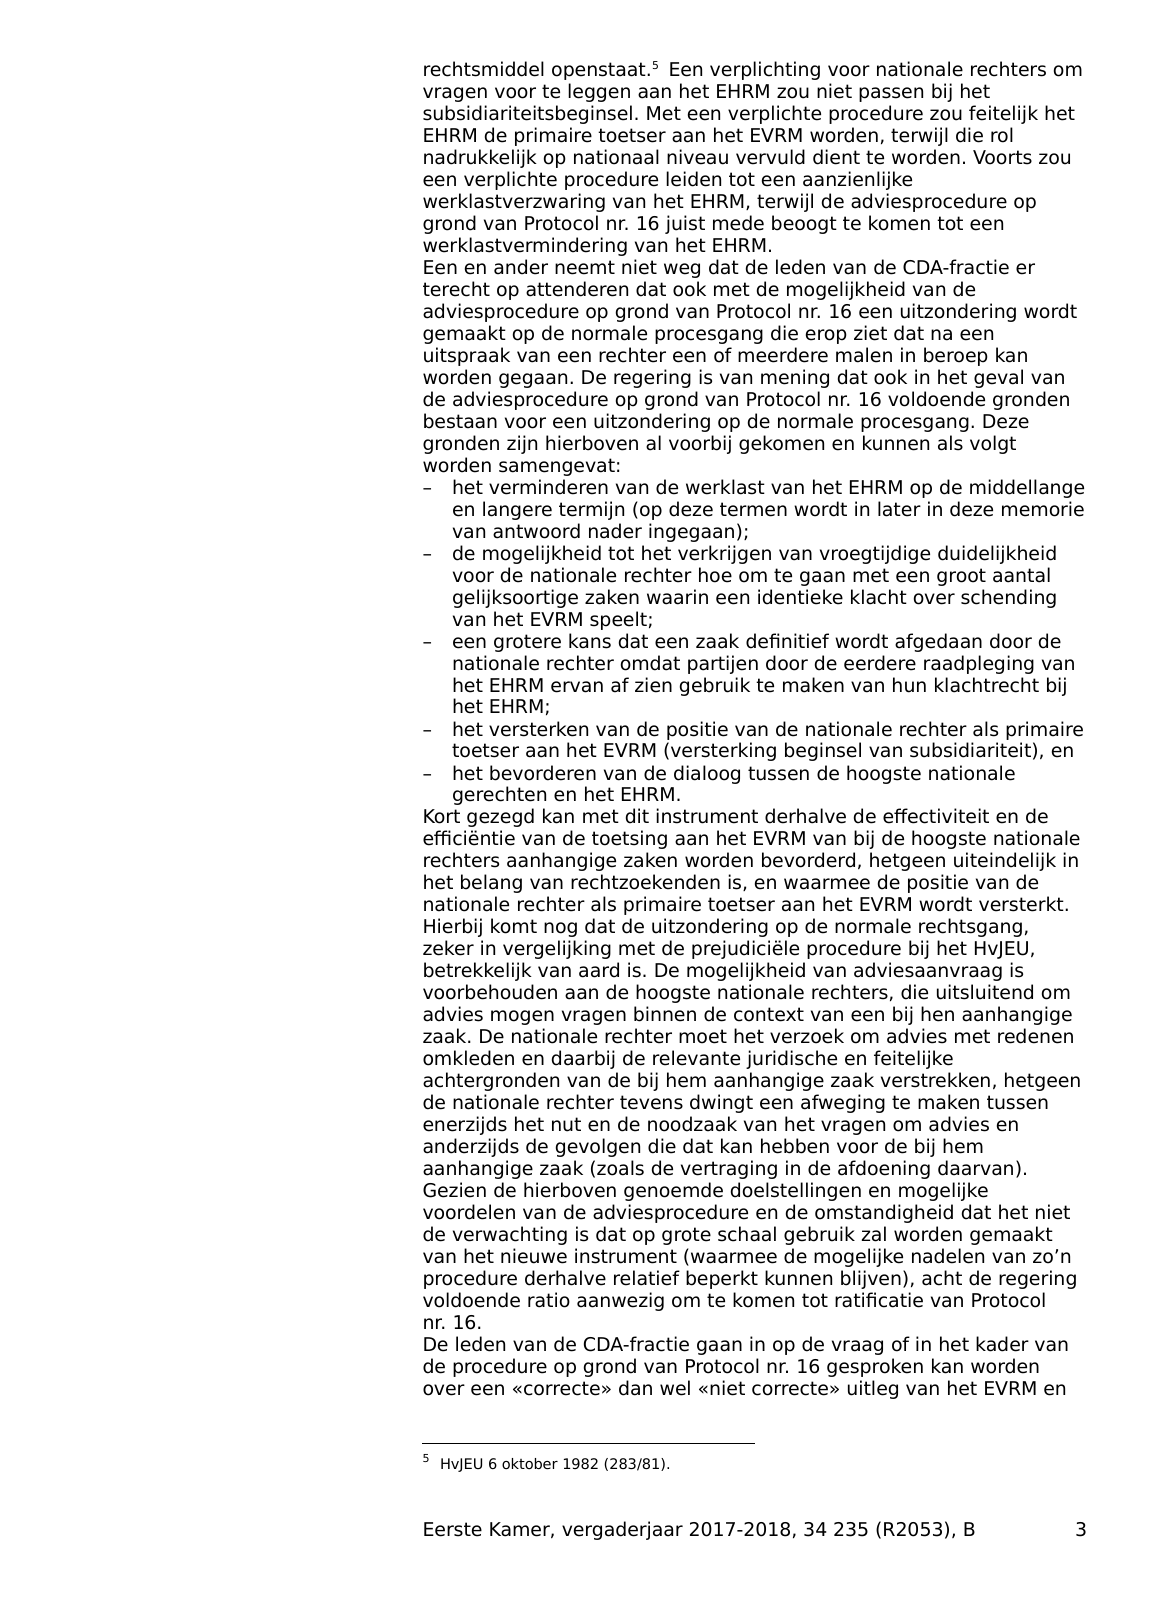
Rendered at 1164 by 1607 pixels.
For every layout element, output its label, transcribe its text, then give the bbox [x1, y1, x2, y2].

text rechtsmiddel openstaat. Een verplichting voor nationale rechters om vragen voor te leggen aan het EHRM zou niet passen bij het subsidiariteitsbeginsel. Met een verplichte procedure zou feitelijk het EHRM de primaire toetser aan het EVRM worden, terwijl die rol nadrukkelijk op nationaal niveau vervuld dient te worden. Voorts zou een verplichte procedure leiden tot een aanzienlijke werklastverzwaring van het EHRM, terwijl de adviesprocedure op grond van Protocol nr. 16 juist mede beoogt te komen tot een werklastvermindering van het EHRM. [422, 59, 1087, 257]
text Hierbij komt nog dat de uitzondering op de normale rechtsgang, zeker in vergelijking met de prejudiciële procedure bij het HvJEU, betrekkelijk van aard is. De mogelijkheid van adviesaanvraag is voorbehouden aan de hoogste nationale rechters, die uitsluitend om advies mogen vragen binnen de context van een bij hen aanhangige zaak. De nationale rechter moet het verzoek om advies met redenen omkleden en daarbij de relevante juridische en feitelijke achtergronden van de bij hem aanhangige zaak verstrekken, hetgeen de nationale rechter tevens dwingt een afweging te maken tussen enerzijds het nut en de noodzaak van het vragen om advies en anderzijds de gevolgen die dat kan hebben voor de bij hem aanhangige zaak (zoals de vertraging in de afdoening daarvan). [422, 916, 1087, 1180]
text De leden van de CDA-fractie gaan in op de vraag of in het kader van de procedure op grond van Protocol nr. 16 gesproken kan worden over een «correcte» dan wel «niet correcte» uitleg van het EVRM en [422, 1334, 1087, 1400]
text Een en ander neemt niet weg dat de leden van de CDA-fractie er terecht op attenderen dat ook met de mogelijkheid van de adviesprocedure op grond van Protocol nr. 16 een uitzondering wordt gemaakt op de normale procesgang die erop ziet dat na een uitspraak van een rechter een of meerdere malen in beroep kan worden gegaan. De regering is van mening dat ook in het geval van de adviesprocedure op grond van Protocol nr. 16 voldoende gronden bestaan voor een uitzondering op de normale procesgang. Deze gronden zijn hierboven al voorbij gekomen en kunnen als volgt worden samengevat: [422, 257, 1087, 477]
text HvJEU 6 oktober 1982 (283/81). [422, 1452, 1087, 1474]
text – het verminderen van de werklast van het EHRM op de middellange en langere termijn (op deze termen wordt in later in deze memorie van antwoord nader ingegaan); [422, 477, 1087, 543]
text Gezien de hierboven genoemde doelstellingen en mogelijke voordelen van de adviesprocedure en de omstandigheid dat het niet de verwachting is dat op grote schaal gebruik zal worden gemaakt van het nieuwe instrument (waarmee de mogelijke nadelen van zo’n procedure derhalve relatief beperkt kunnen blijven), acht de regering voldoende ratio aanwezig om te komen tot ratificatie van Protocol nr. 16. [422, 1180, 1087, 1334]
text – een grotere kans dat een zaak definitief wordt afgedaan door de nationale rechter omdat partijen door de eerdere raadpleging van het EHRM ervan af zien gebruik te maken van hun klachtrecht bij het EHRM; [422, 631, 1087, 718]
text – het bevorderen van de dialoog tussen de hoogste nationale gerechten en het EHRM. [422, 762, 1087, 806]
text Kort gezegd kan met dit instrument derhalve de effectiviteit en de efficiëntie van de toetsing aan het EVRM van bij de hoogste nationale rechters aanhangige zaken worden bevorderd, hetgeen uiteindelijk in het belang van rechtzoekenden is, en waarmee de positie van de nationale rechter als primaire toetser aan het EVRM wordt versterkt. [422, 806, 1087, 916]
text – het versterken van de positie van de nationale rechter als primaire toetser aan het EVRM (versterking beginsel van subsidiariteit), en [422, 718, 1087, 762]
text – de mogelijkheid tot het verkrijgen van vroegtijdige duidelijkheid voor de nationale rechter hoe om te gaan met een groot aantal gelijksoortige zaken waarin een identieke klacht over schending van het EVRM speelt; [422, 543, 1087, 631]
